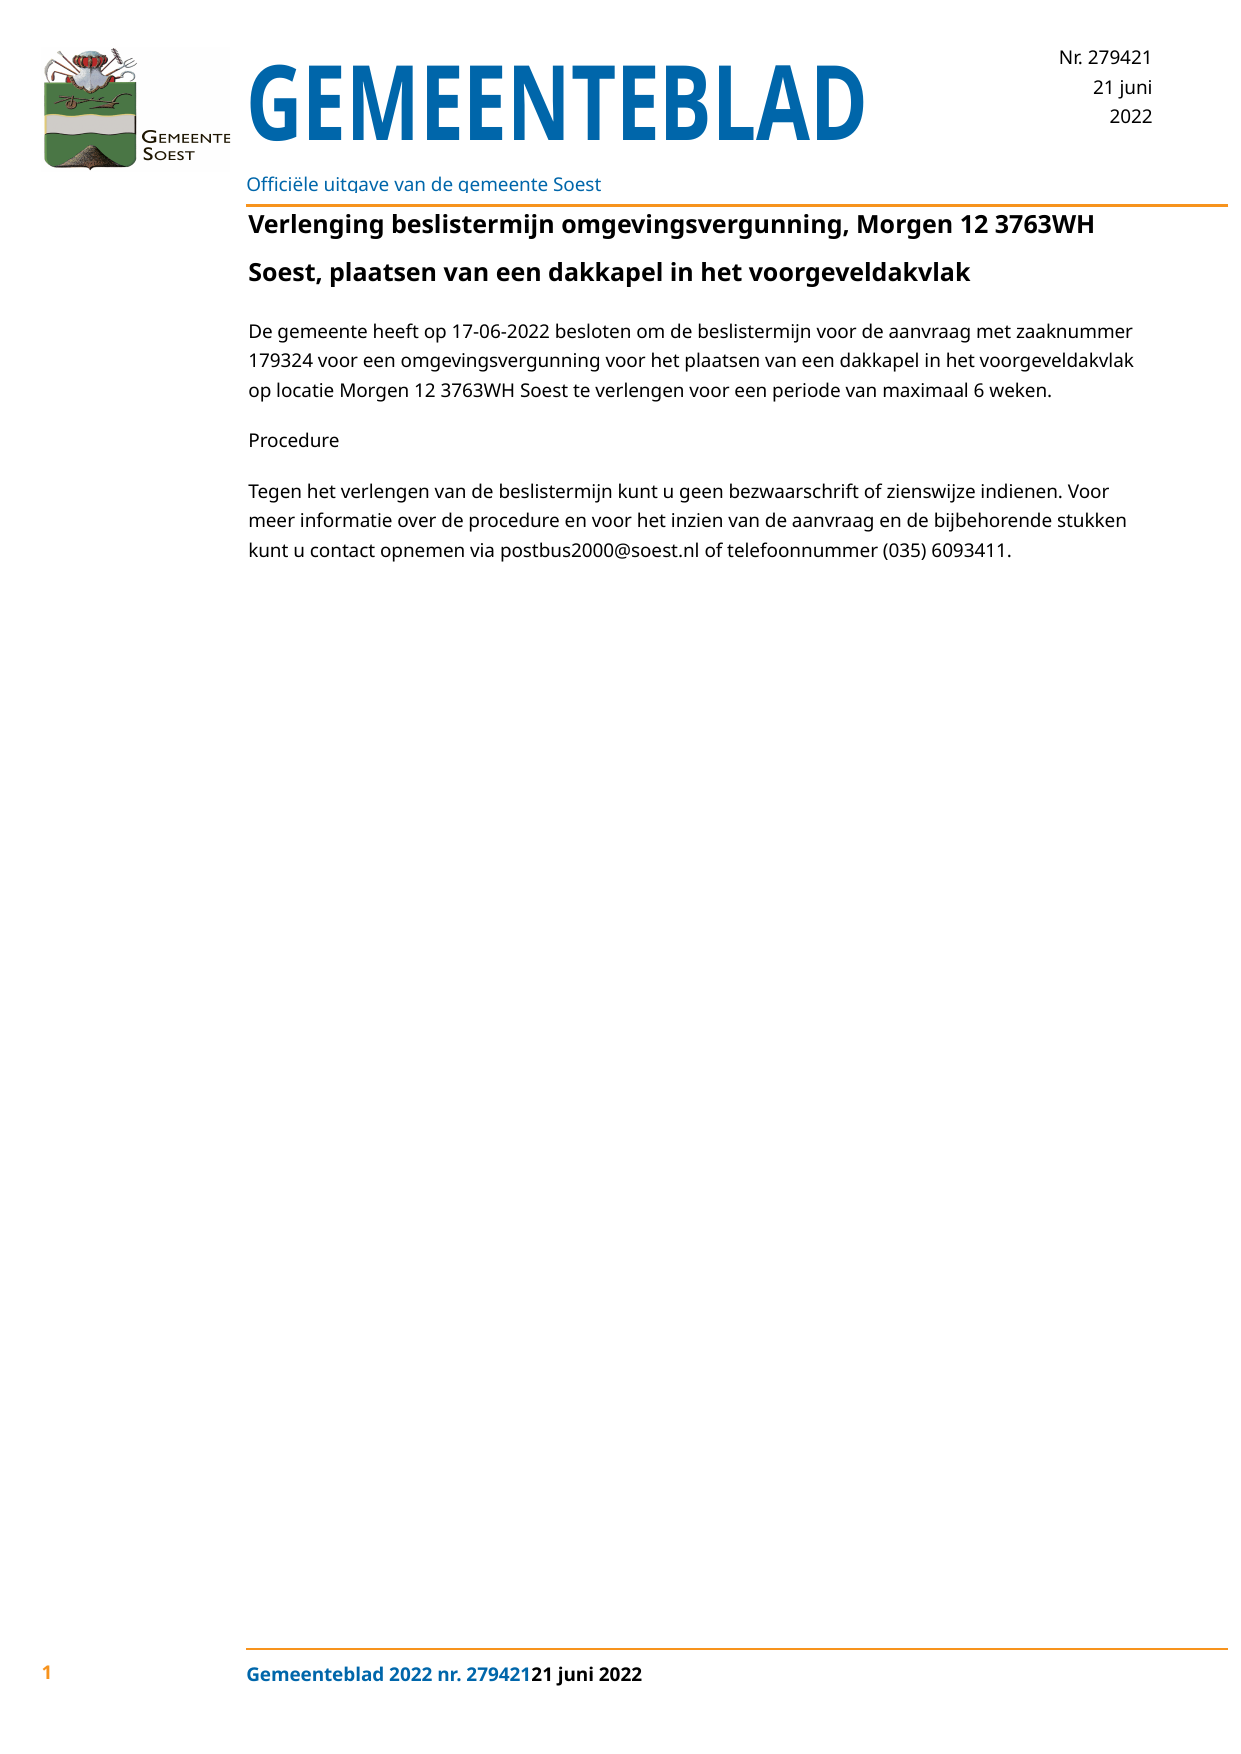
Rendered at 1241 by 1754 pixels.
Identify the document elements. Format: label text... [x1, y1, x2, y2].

text Verlenging beslistermijn omgevingsvergunning, Morgen 12 3763WH Soest, plaatsen van een dakkapel in het voorgeveldakvlak [248, 207, 1152, 288]
text Tegen het verlengen van de beslistermijn kunt u geen bezwaarschrift of zienswijze indienen. Voor meer informatie over de procedure en voor het inzien van de aanvraag en de bijbehorende stukken kunt u contact opnemen via postbus2000@soest.nl of telefoonnummer (035) 6093411. [248, 478, 1152, 563]
picture [41, 47, 231, 172]
text Procedure [248, 427, 1152, 453]
text De gemeente heeft op 17-06-2022 besloten om de beslistermijn voor de aanvraag met zaaknummer 179324 voor een omgevingsvergunning voor het plaatsen van een dakkapel in het voorgeveldakvlak op locatie Morgen 12 3763WH Soest te verlengen voor een periode van maximaal 6 weken. [248, 318, 1152, 403]
